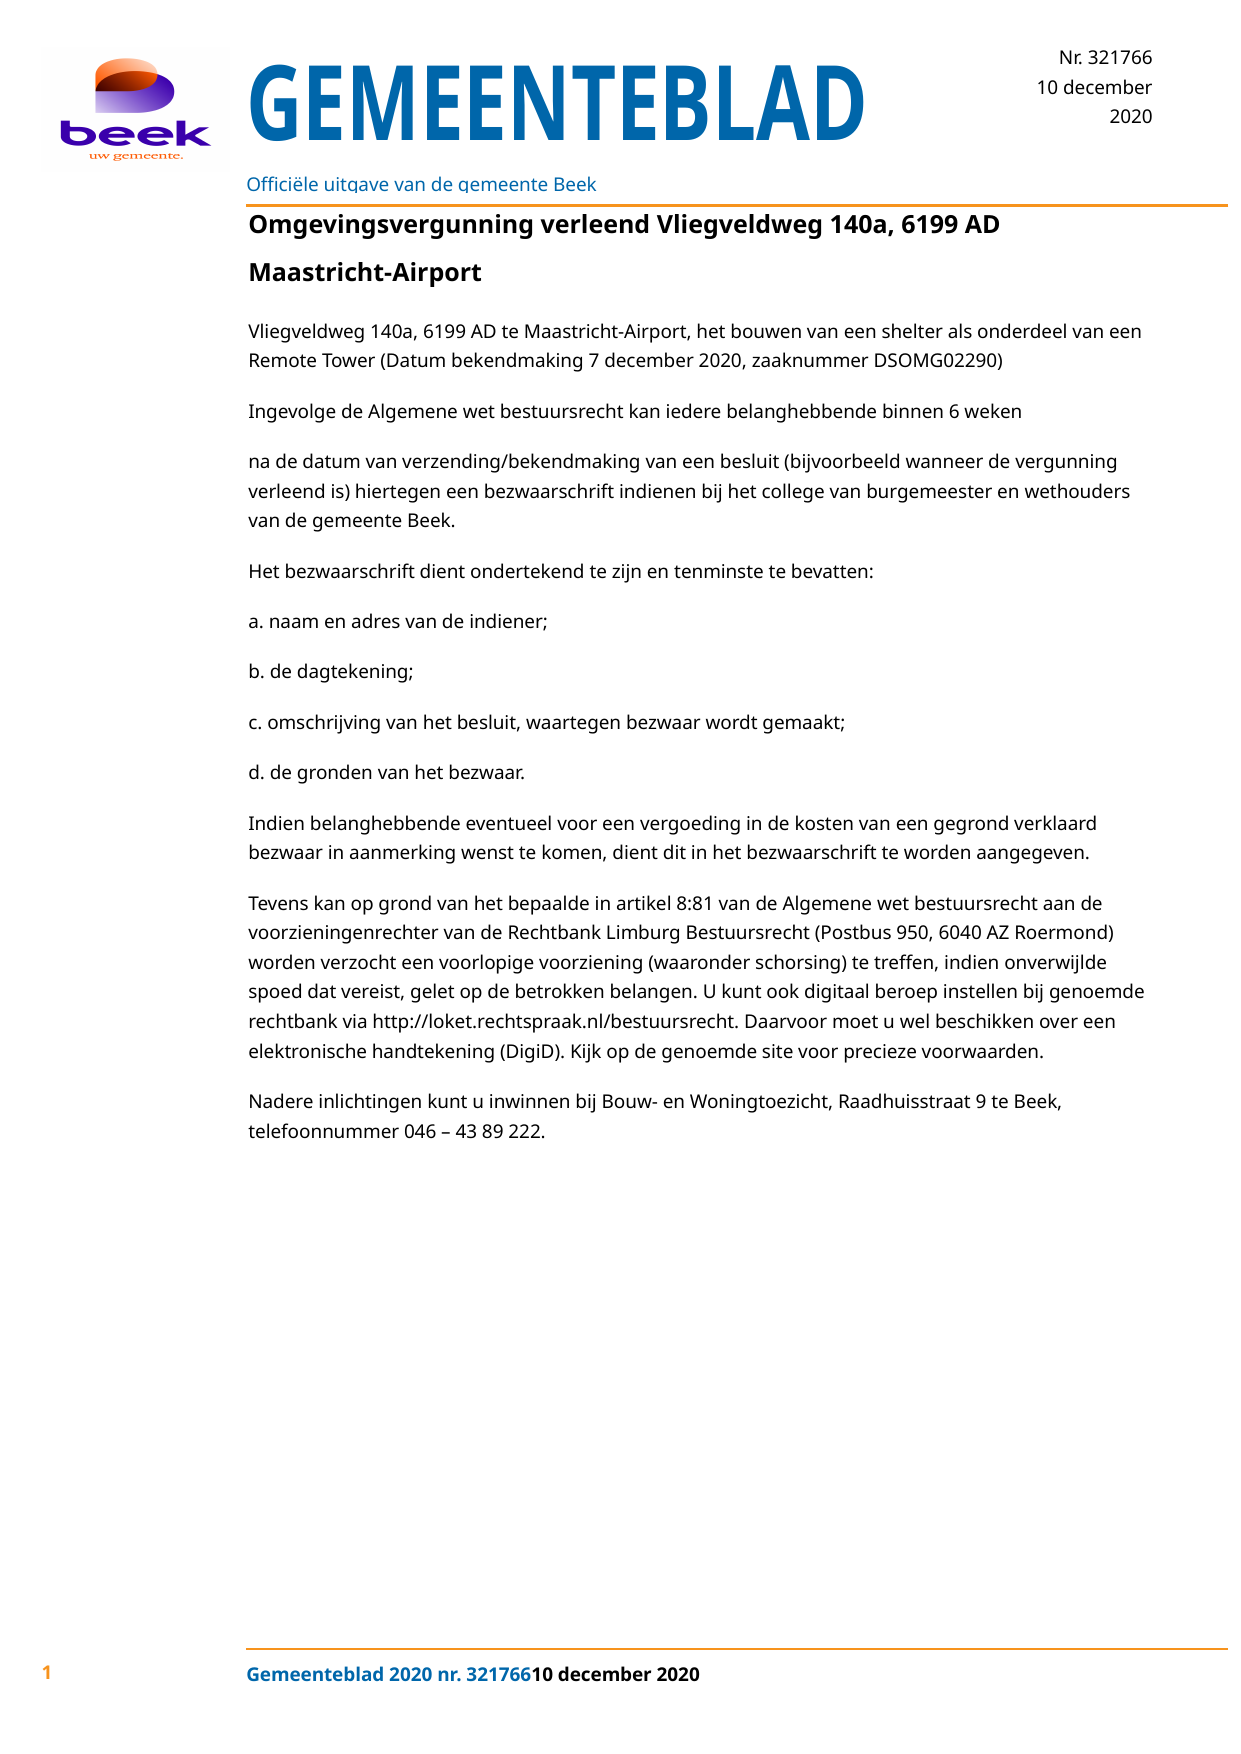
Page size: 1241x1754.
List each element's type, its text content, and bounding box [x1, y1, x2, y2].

text Het bezwaarschrift dient ondertekend te zijn en tenminste te bevatten: [248, 558, 1152, 584]
text d. de gronden van het bezwaar. [248, 759, 1152, 785]
text Indien belanghebbende eventueel voor een vergoeding in de kosten van een gegrond verklaard bezwaar in aanmerking wenst te komen, dient dit in het bezwaarschrift te worden aangegeven. [248, 810, 1152, 865]
picture [41, 47, 231, 172]
text na de datum van verzending/bekendmaking van een besluit (bijvoorbeeld wanneer de vergunning verleend is) hiertegen een bezwaarschrift indienen bij het college van burgemeester en wethouders van de gemeente Beek. [248, 448, 1152, 533]
text b. de dagtekening; [248, 659, 1152, 684]
text Omgevingsvergunning verleend Vliegveldweg 140a, 6199 AD Maastricht-Airport [248, 207, 1152, 288]
text Nadere inlichtingen kunt u inwinnen bij Bouw- en Woningtoezicht, Raadhuisstraat 9 te Beek, telefoonnummer 046 – 43 89 222. [248, 1088, 1152, 1144]
text Tevens kan op grond van het bepaalde in artikel 8:81 van de Algemene wet bestuursrecht aan de voorzieningenrechter van de Rechtbank Limburg Bestuursrecht (Postbus 950, 6040 AZ Roermond) worden verzocht een voorlopige voorziening (waaronder schorsing) te treffen, indien onverwijlde spoed dat vereist, gelet op de betrokken belangen. U kunt ook digitaal beroep instellen bij genoemde rechtbank via http://loket.rechtspraak.nl/bestuursrecht. Daarvoor moet u wel beschikken over een elektronische handtekening (DigiD). Kijk op de genoemde site voor precieze voorwaarden. [248, 890, 1152, 1064]
text Vliegveldweg 140a, 6199 AD te Maastricht-Airport, het bouwen van een shelter als onderdeel van een Remote Tower (Datum bekendmaking 7 december 2020, zaaknummer DSOMG02290) [248, 318, 1152, 373]
text a. naam en adres van de indiener; [248, 608, 1152, 634]
text Ingevolge de Algemene wet bestuursrecht kan iedere belanghebbende binnen 6 weken [248, 398, 1152, 424]
text c. omschrijving van het besluit, waartegen bezwaar wordt gemaakt; [248, 709, 1152, 735]
